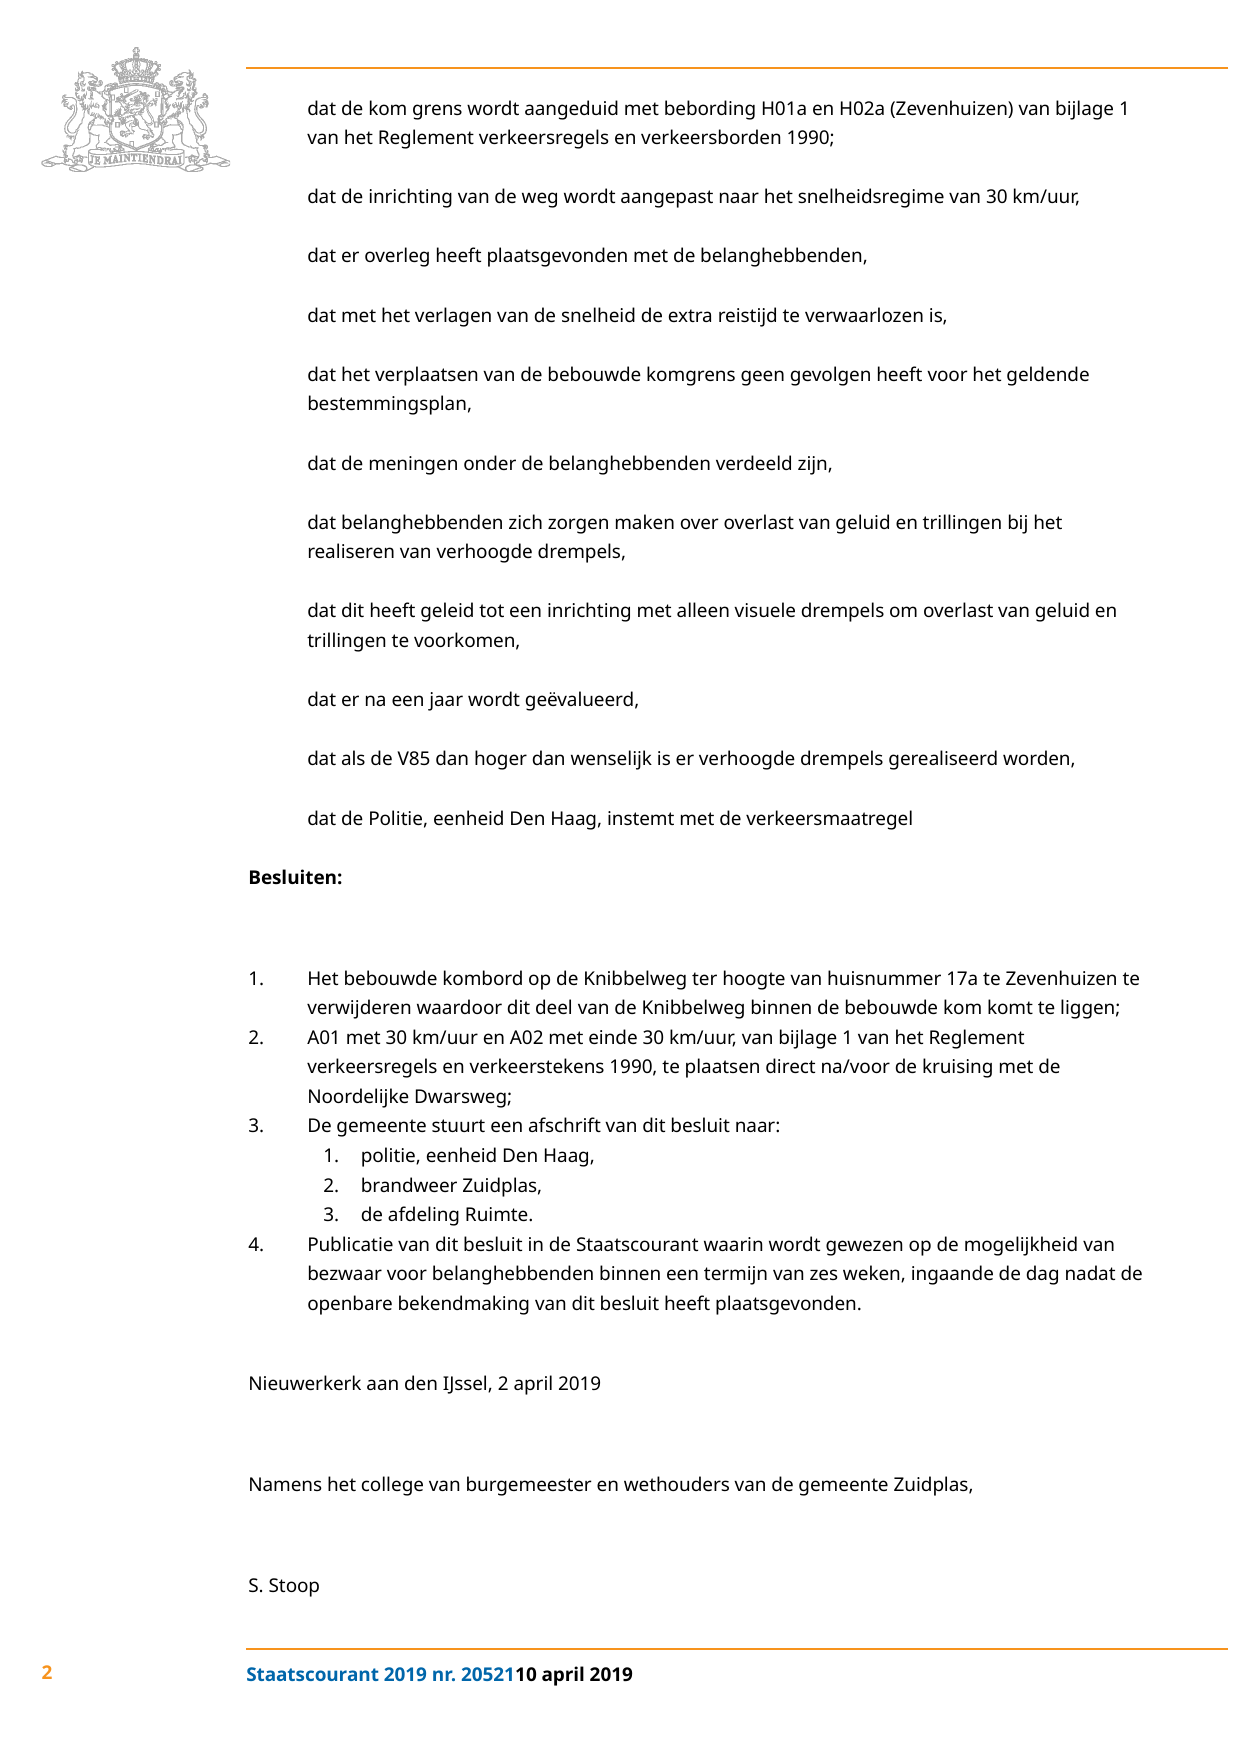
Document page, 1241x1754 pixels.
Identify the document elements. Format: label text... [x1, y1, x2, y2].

text Nieuwerkerk aan den IJssel, 2 april 2019 [248, 1370, 1152, 1396]
list De gemeente stuurt een afschrift van dit besluit naar: [248, 1113, 1152, 1138]
list dat met het verlagen van de snelheid de extra reistijd te verwaarlozen is, [248, 302, 1152, 328]
text Namens het college van burgemeester en wethouders van de gemeente Zuidplas, [248, 1471, 1152, 1497]
list dat belanghebbenden zich zorgen maken over overlast van geluid en trillingen bij het realiseren van verhoogde drempels, [248, 509, 1152, 564]
list de afdeling Ruimte. [323, 1201, 1152, 1227]
list dat de meningen onder de belanghebbenden verdeeld zijn, [248, 450, 1152, 476]
list dat er na een jaar wordt geëvalueerd, [248, 686, 1152, 712]
list dat de kom grens wordt aangeduid met bebording H01a en H02a (Zevenhuizen) van bijlage 1 van het Reglement verkeersregels en verkeersborden 1990; [248, 95, 1152, 150]
text Besluiten: [248, 864, 1152, 890]
list brandweer Zuidplas, [323, 1172, 1152, 1198]
list Het bebouwde kombord op de Knibbelweg ter hoogte van huisnummer 17a te Zevenhuizen te verwijderen waardoor dit deel van de Knibbelweg binnen de bebouwde kom komt te liggen; [248, 965, 1152, 1020]
list dat er overleg heeft plaatsgevonden met de belanghebbenden, [248, 243, 1152, 268]
list dat als de V85 dan hoger dan wenselijk is er verhoogde drempels gerealiseerd worden, [248, 746, 1152, 771]
list dat de inrichting van de weg wordt aangepast naar het snelheidsregime van 30 km/uur, [248, 183, 1152, 209]
list dat de Politie, eenheid Den Haag, instemt met de verkeersmaatregel [248, 805, 1152, 831]
text S. Stoop [248, 1572, 1152, 1598]
picture [41, 47, 231, 172]
list dat dit heeft geleid tot een inrichting met alleen visuele drempels om overlast van geluid en trillingen te voorkomen, [248, 598, 1152, 653]
list Publicatie van dit besluit in de Staatscourant waarin wordt gewezen op de mogelijkheid van bezwaar voor belanghebbenden binnen een termijn van zes weken, ingaande de dag nadat de openbare bekendmaking van dit besluit heeft plaatsgevonden. [248, 1231, 1152, 1316]
list dat het verplaatsen van de bebouwde komgrens geen gevolgen heeft voor het geldende bestemmingsplan, [248, 361, 1152, 416]
list politie, eenheid Den Haag, [323, 1142, 1152, 1168]
list A01 met 30 km/uur en A02 met einde 30 km/uur, van bijlage 1 van het Reglement verkeersregels en verkeerstekens 1990, te plaatsen direct na/voor de kruising met de Noordelijke Dwarsweg; [248, 1024, 1152, 1109]
